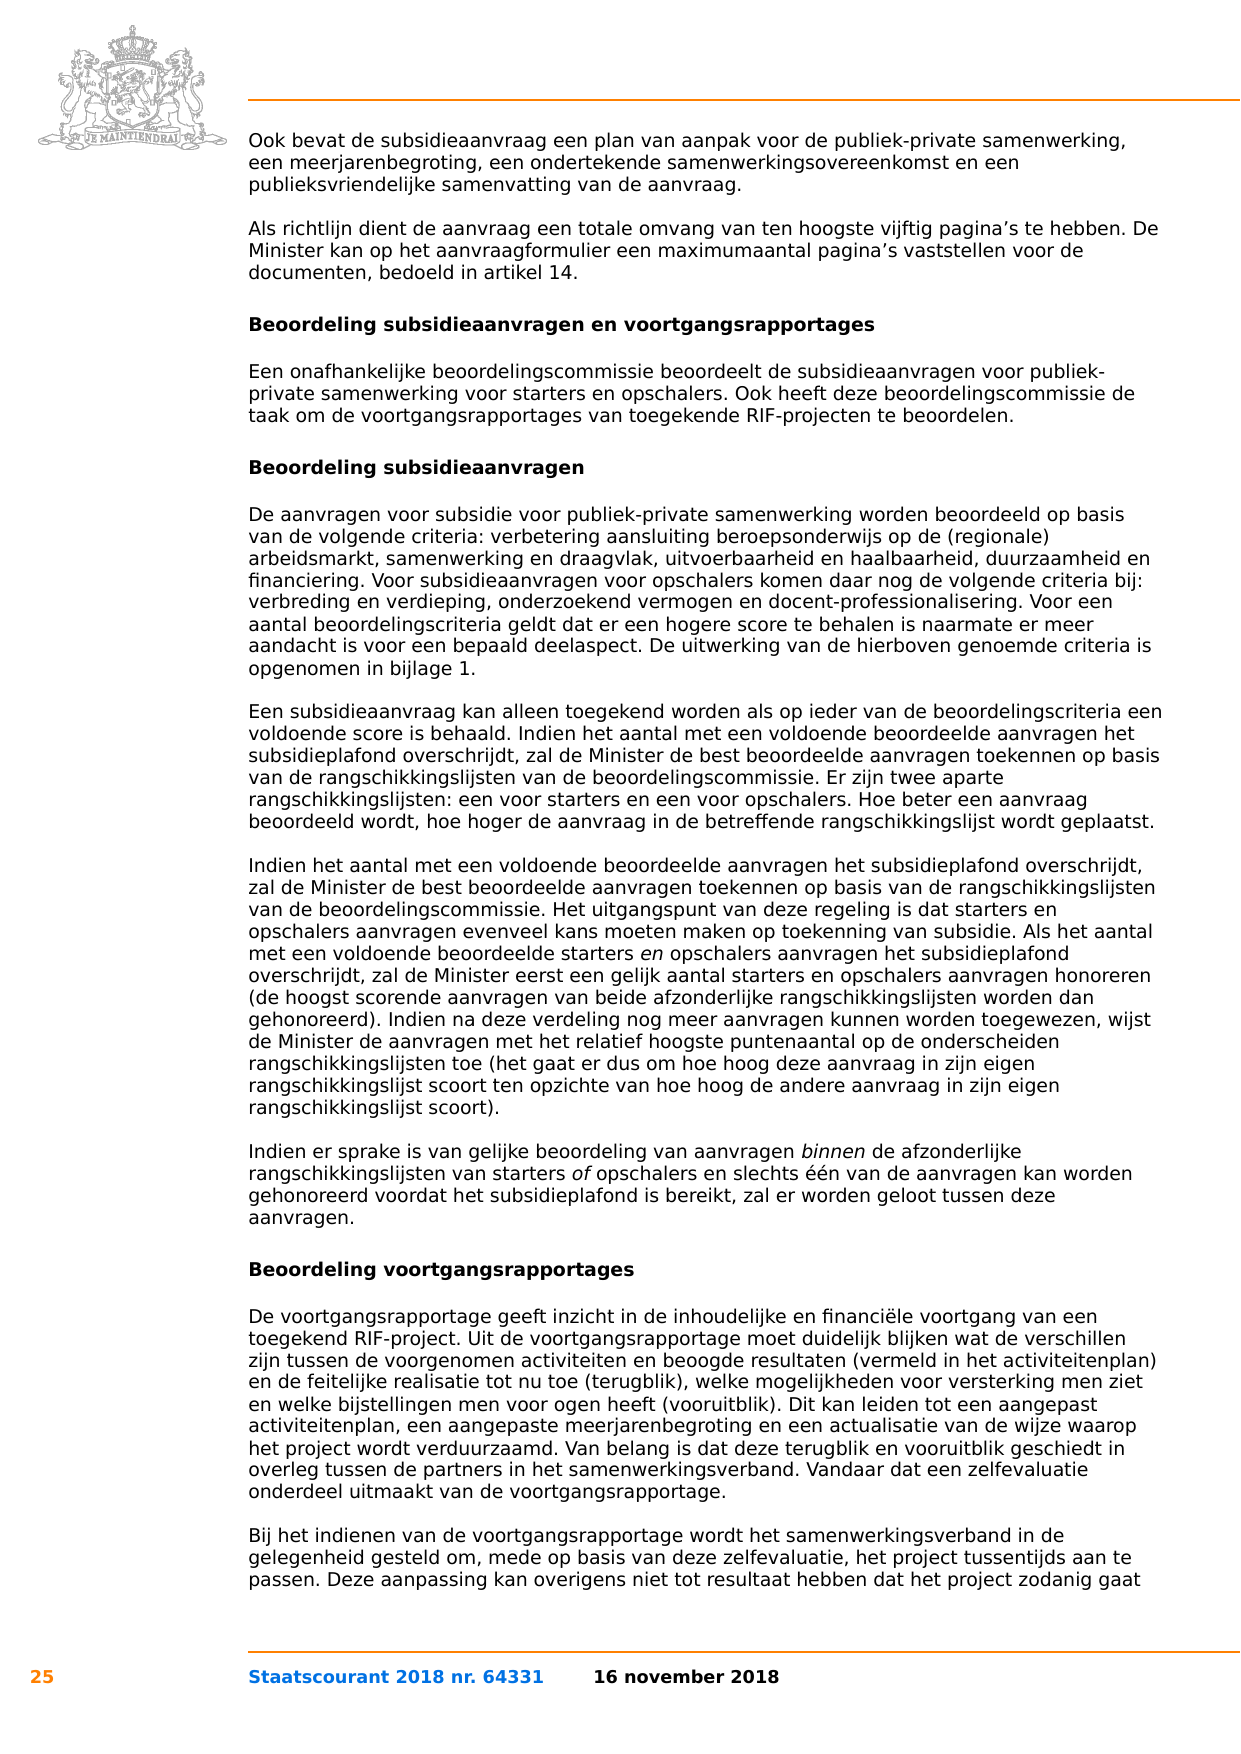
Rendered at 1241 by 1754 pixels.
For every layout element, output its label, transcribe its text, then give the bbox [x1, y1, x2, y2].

subtitle Beoordeling subsidieaanvragen en voortgangsrapportages [248, 314, 1163, 336]
text Als richtlijn dient de aanvraag een totale omvang van ten hoogste vijftig pagina’s te hebben. De Minister kan op het aanvraagformulier een maximumaantal pagina’s vaststellen voor de documenten, bedoeld in artikel 14. [248, 218, 1163, 284]
text Indien er sprake is van gelijke beoordeling van aanvragen binnen de afzonderlijke rangschikkingslijsten van starters of opschalers en slechts één van de aanvragen kan worden gehonoreerd voordat het subsidieplafond is bereikt, zal er worden geloot tussen deze aanvragen. [248, 1141, 1163, 1228]
text Indien het aantal met een voldoende beoordeelde aanvragen het subsidieplafond overschrijdt, zal de Minister de best beoordeelde aanvragen toekennen op basis van de rangschikkingslijsten van de beoordelingscommissie. Het uitgangspunt van deze regeling is dat starters en opschalers aanvragen evenveel kans moeten maken op toekenning van subsidie. Als het aantal met een voldoende beoordeelde starters en opschalers aanvragen het subsidieplafond overschrijdt, zal de Minister eerst een gelijk aantal starters en opschalers aanvragen honoreren (de hoogst scorende aanvragen van beide afzonderlijke rangschikkingslijsten worden dan gehonoreerd). Indien na deze verdeling nog meer aanvragen kunnen worden toegewezen, wijst de Minister de aanvragen met het relatief hoogste puntenaantal op de onderscheiden rangschikkingslijsten toe (het gaat er dus om hoe hoog deze aanvraag in zijn eigen rangschikkingslijst scoort ten opzichte van hoe hoog de andere aanvraag in zijn eigen rangschikkingslijst scoort). [248, 855, 1163, 1119]
subtitle Beoordeling voortgangsrapportages [248, 1258, 1163, 1281]
text Bij het indienen van de voortgangsrapportage wordt het samenwerkingsverband in de gelegenheid gesteld om, mede op basis van deze zelfevaluatie, het project tussentijds aan te passen. Deze aanpassing kan overigens niet tot resultaat hebben dat het project zodanig gaat [248, 1525, 1163, 1591]
text Ook bevat de subsidieaanvraag een plan van aanpak voor de publiek-private samenwerking, een meerjarenbegroting, een ondertekende samenwerkingsovereenkomst en een publieksvriendelijke samenvatting van de aanvraag. [248, 130, 1163, 196]
picture [38, 25, 227, 150]
text De voortgangsrapportage geeft inzicht in de inhoudelijke en financiële voortgang van een toegekend RIF-project. Uit de voortgangsrapportage moet duidelijk blijken wat de verschillen zijn tussen de voorgenomen activiteiten en beoogde resultaten (vermeld in het activiteitenplan) en de feitelijke realisatie tot nu toe (terugblik), welke mogelijkheden voor versterking men ziet en welke bijstellingen men voor ogen heeft (vooruitblik). Dit kan leiden tot een aangepast activiteitenplan, een aangepaste meerjarenbegroting en een actualisatie van de wijze waarop het project wordt verduurzaamd. Van belang is dat deze terugblik en vooruitblik geschiedt in overleg tussen de partners in het samenwerkingsverband. Vandaar dat een zelfevaluatie onderdeel uitmaakt van de voortgangsrapportage. [248, 1306, 1163, 1503]
subtitle Beoordeling subsidieaanvragen [248, 457, 1163, 478]
text Een subsidieaanvraag kan alleen toegekend worden als op ieder van de beoordelingscriteria een voldoende score is behaald. Indien het aantal met een voldoende beoordeelde aanvragen het subsidieplafond overschrijdt, zal de Minister de best beoordeelde aanvragen toekennen op basis van de rangschikkingslijsten van de beoordelingscommissie. Er zijn twee aparte rangschikkingslijsten: een voor starters en een voor opschalers. Hoe beter een aanvraag beoordeeld wordt, hoe hoger de aanvraag in de betreffende rangschikkingslijst wordt geplaatst. [248, 701, 1163, 833]
text De aanvragen voor subsidie voor publiek-private samenwerking worden beoordeeld op basis van de volgende criteria: verbetering aansluiting beroepsonderwijs op de (regionale) arbeidsmarkt, samenwerking en draagvlak, uitvoerbaarheid en haalbaarheid, duurzaamheid en financiering. Voor subsidieaanvragen voor opschalers komen daar nog de volgende criteria bij: verbreding en verdieping, onderzoekend vermogen en docent-professionalisering. Voor een aantal beoordelingscriteria geldt dat er een hogere score te behalen is naarmate er meer aandacht is voor een bepaald deelaspect. De uitwerking van de hierboven genoemde criteria is opgenomen in bijlage 1. [248, 503, 1163, 679]
text Een onafhankelijke beoordelingscommissie beoordeelt de subsidieaanvragen voor publiek-private samenwerking voor starters en opschalers. Ook heeft deze beoordelingscommissie de taak om de voortgangsrapportages van toegekende RIF-projecten te beoordelen. [248, 361, 1163, 427]
